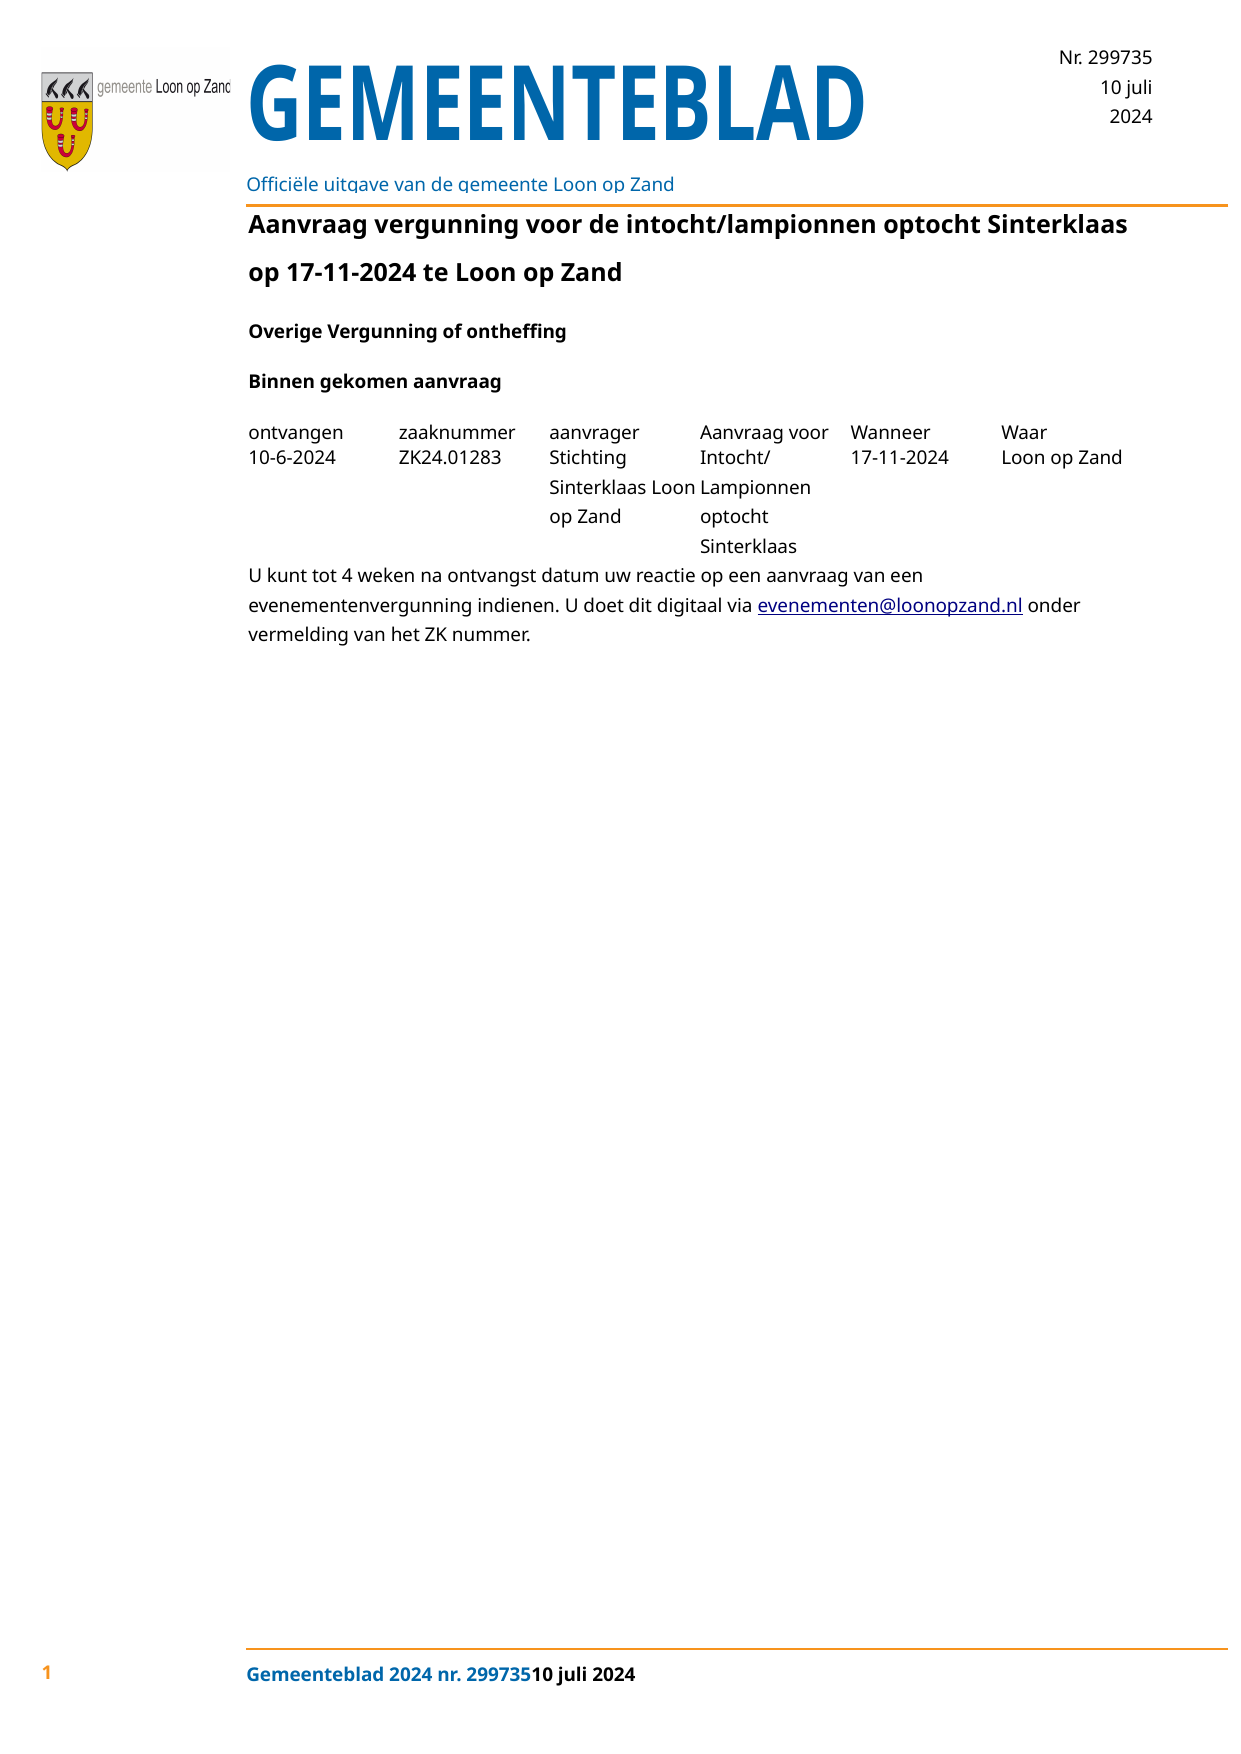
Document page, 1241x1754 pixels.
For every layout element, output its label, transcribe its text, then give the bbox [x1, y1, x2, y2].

picture [41, 47, 231, 172]
table_header Waar [1001, 419, 1152, 444]
table_header aanvrager [549, 419, 700, 444]
table_cell Intocht/Lampionnen optocht Sinterklaas [700, 445, 850, 559]
text Binnen gekomen aanvraag [248, 368, 1152, 394]
text Aanvraag vergunning voor de intocht/lampionnen optocht Sinterklaas op 17-11-2024 te Loon op Zand [248, 207, 1152, 288]
table_cell ZK24.01283 [399, 445, 549, 559]
table_header zaaknummer [399, 419, 549, 444]
table_cell 17-11-2024 [850, 445, 1001, 559]
table_header ontvangen [248, 419, 398, 444]
table_cell Stichting Sinterklaas Loon op Zand [549, 445, 700, 559]
text Overige Vergunning of ontheffing [248, 318, 1152, 344]
table_cell Loon op Zand [1001, 445, 1152, 559]
table_cell 10-6-2024 [248, 445, 398, 559]
table_header Aanvraag voor [700, 419, 850, 444]
text U kunt tot 4 weken na ontvangst datum uw reactie op een aanvraag van een evenementenvergunning indienen. U doet dit digitaal via evenementen@loonopzand.nl onder vermelding van het ZK nummer. [248, 562, 1152, 647]
table_header Wanneer [850, 419, 1001, 444]
